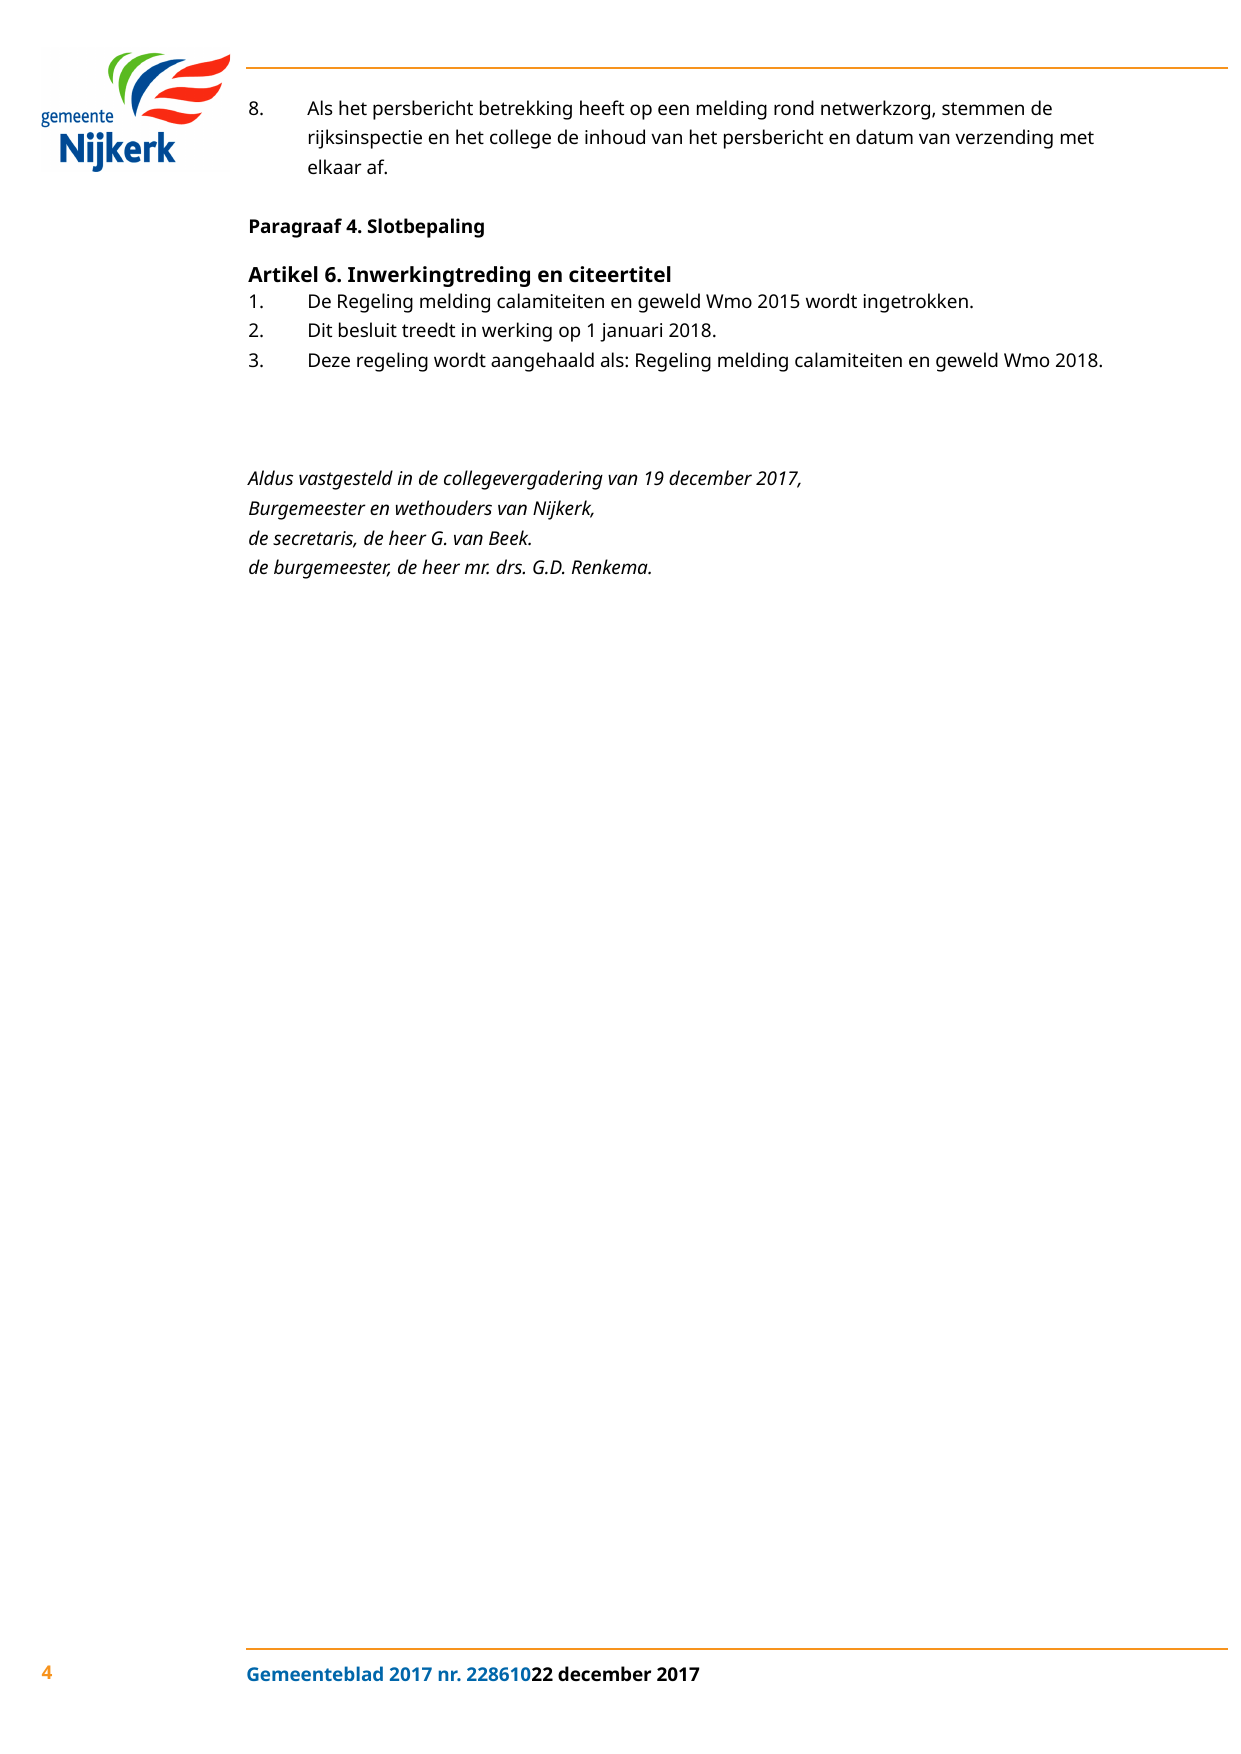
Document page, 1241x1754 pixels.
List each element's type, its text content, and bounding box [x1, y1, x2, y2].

text Artikel 6. Inwerkingtreding en citeertitel [248, 260, 1152, 288]
text de burgemeester, de heer mr. drs. G.D. Renkema. [248, 554, 1152, 580]
text Aldus vastgesteld in de collegevergadering van 19 december 2017, [248, 466, 1152, 491]
list Dit besluit treedt in werking op 1 januari 2018. [248, 318, 1152, 343]
text Paragraaf 4. Slotbepaling [248, 213, 1152, 239]
picture [41, 47, 231, 172]
text Burgemeester en wethouders van Nijkerk, [248, 495, 1152, 521]
list Deze regeling wordt aangehaald als: Regeling melding calamiteiten en geweld Wmo 2018. [248, 347, 1152, 373]
list De Regeling melding calamiteiten en geweld Wmo 2015 wordt ingetrokken. [248, 288, 1152, 314]
list Als het persbericht betrekking heeft op een melding rond netwerkzorg, stemmen de rijksinspectie en het college de inhoud van het persbericht en datum van verzending met elkaar af. [248, 95, 1152, 180]
text de secretaris, de heer G. van Beek. [248, 525, 1152, 551]
